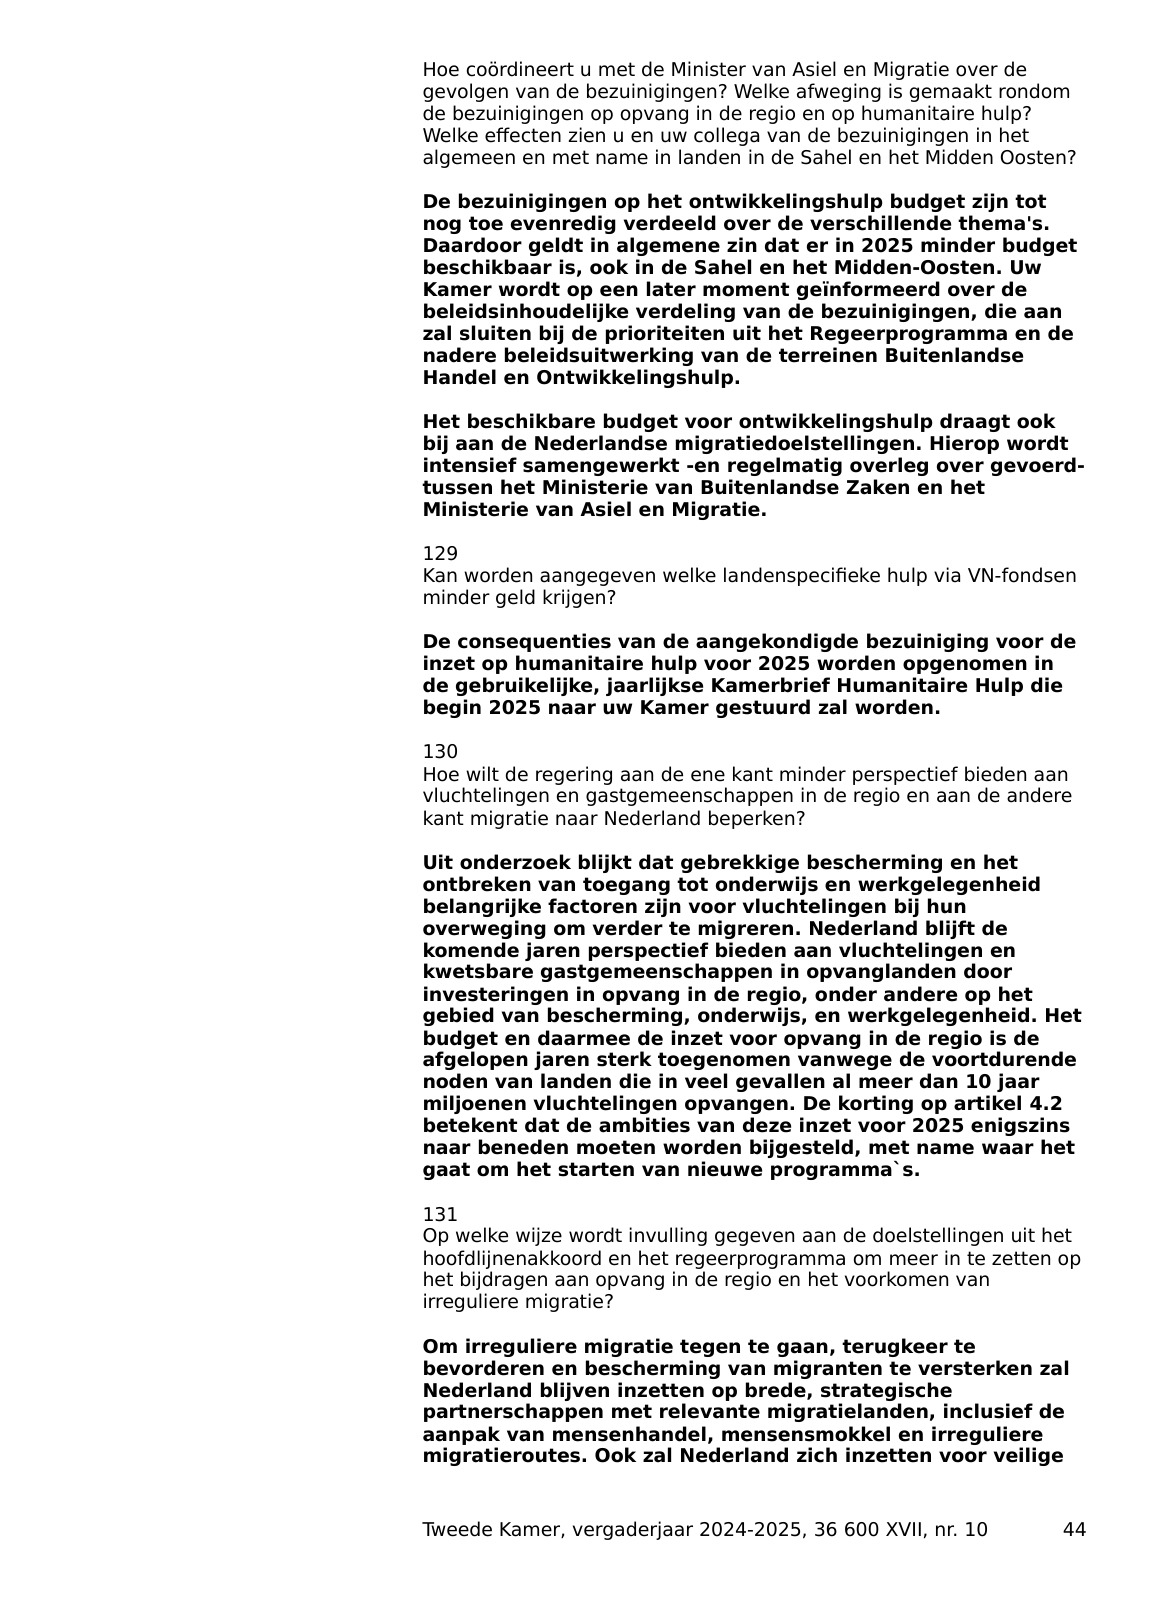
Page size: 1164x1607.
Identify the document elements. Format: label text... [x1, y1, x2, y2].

text 129 [422, 543, 1087, 565]
text Kan worden aangegeven welke landenspecifieke hulp via VN-fondsen minder geld krijgen? [422, 565, 1087, 609]
text De consequenties van de aangekondigde bezuiniging voor de inzet op humanitaire hulp voor 2025 worden opgenomen in de gebruikelijke, jaarlijkse Kamerbrief Humanitaire Hulp die begin 2025 naar uw Kamer gestuurd zal worden. [422, 631, 1087, 719]
text 130 [422, 741, 1087, 763]
text De bezuinigingen op het ontwikkelingshulp budget zijn tot nog toe evenredig verdeeld over de verschillende thema's. Daardoor geldt in algemene zin dat er in 2025 minder budget beschikbaar is, ook in de Sahel en het Midden-Oosten. Uw Kamer wordt op een later moment geïnformeerd over de beleidsinhoudelijke verdeling van de bezuinigingen, die aan zal sluiten bij de prioriteiten uit het Regeerprogramma en de nadere beleidsuitwerking van de terreinen Buitenlandse Handel en Ontwikkelingshulp. [422, 191, 1087, 389]
text Om irreguliere migratie tegen te gaan, terugkeer te bevorderen en bescherming van migranten te versterken zal Nederland blijven inzetten op brede, strategische partnerschappen met relevante migratielanden, inclusief de aanpak van mensenhandel, mensensmokkel en irreguliere migratieroutes. Ook zal Nederland zich inzetten voor veilige [422, 1336, 1087, 1467]
text Het beschikbare budget voor ontwikkelingshulp draagt ook bij aan de Nederlandse migratiedoelstellingen. Hierop wordt intensief samengewerkt -en regelmatig overleg over gevoerd- tussen het Ministerie van Buitenlandse Zaken en het Ministerie van Asiel en Migratie. [422, 411, 1087, 521]
text Op welke wijze wordt invulling gegeven aan de doelstellingen uit het hoofdlijnenakkoord en het regeerprogramma om meer in te zetten op het bijdragen aan opvang in de regio en het voorkomen van irreguliere migratie? [422, 1225, 1087, 1313]
text Hoe wilt de regering aan de ene kant minder perspectief bieden aan vluchtelingen en gastgemeenschappen in de regio en aan de andere kant migratie naar Nederland beperken? [422, 763, 1087, 829]
text Hoe coördineert u met de Minister van Asiel en Migratie over de gevolgen van de bezuinigingen? Welke afweging is gemaakt rondom de bezuinigingen op opvang in de regio en op humanitaire hulp? Welke effecten zien u en uw collega van de bezuinigingen in het algemeen en met name in landen in de Sahel en het Midden Oosten? [422, 59, 1087, 169]
text Uit onderzoek blijkt dat gebrekkige bescherming en het ontbreken van toegang tot onderwijs en werkgelegenheid belangrijke factoren zijn voor vluchtelingen bij hun overweging om verder te migreren. Nederland blijft de komende jaren perspectief bieden aan vluchtelingen en kwetsbare gastgemeenschappen in opvanglanden door investeringen in opvang in de regio, onder andere op het gebied van bescherming, onderwijs, en werkgelegenheid. Het budget en daarmee de inzet voor opvang in de regio is de afgelopen jaren sterk toegenomen vanwege de voortdurende noden van landen die in veel gevallen al meer dan 10 jaar miljoenen vluchtelingen opvangen. De korting op artikel 4.2 betekent dat de ambities van deze inzet voor 2025 enigszins naar beneden moeten worden bijgesteld, met name waar het gaat om het starten van nieuwe programma`s. [422, 852, 1087, 1181]
text 131 [422, 1203, 1087, 1225]
